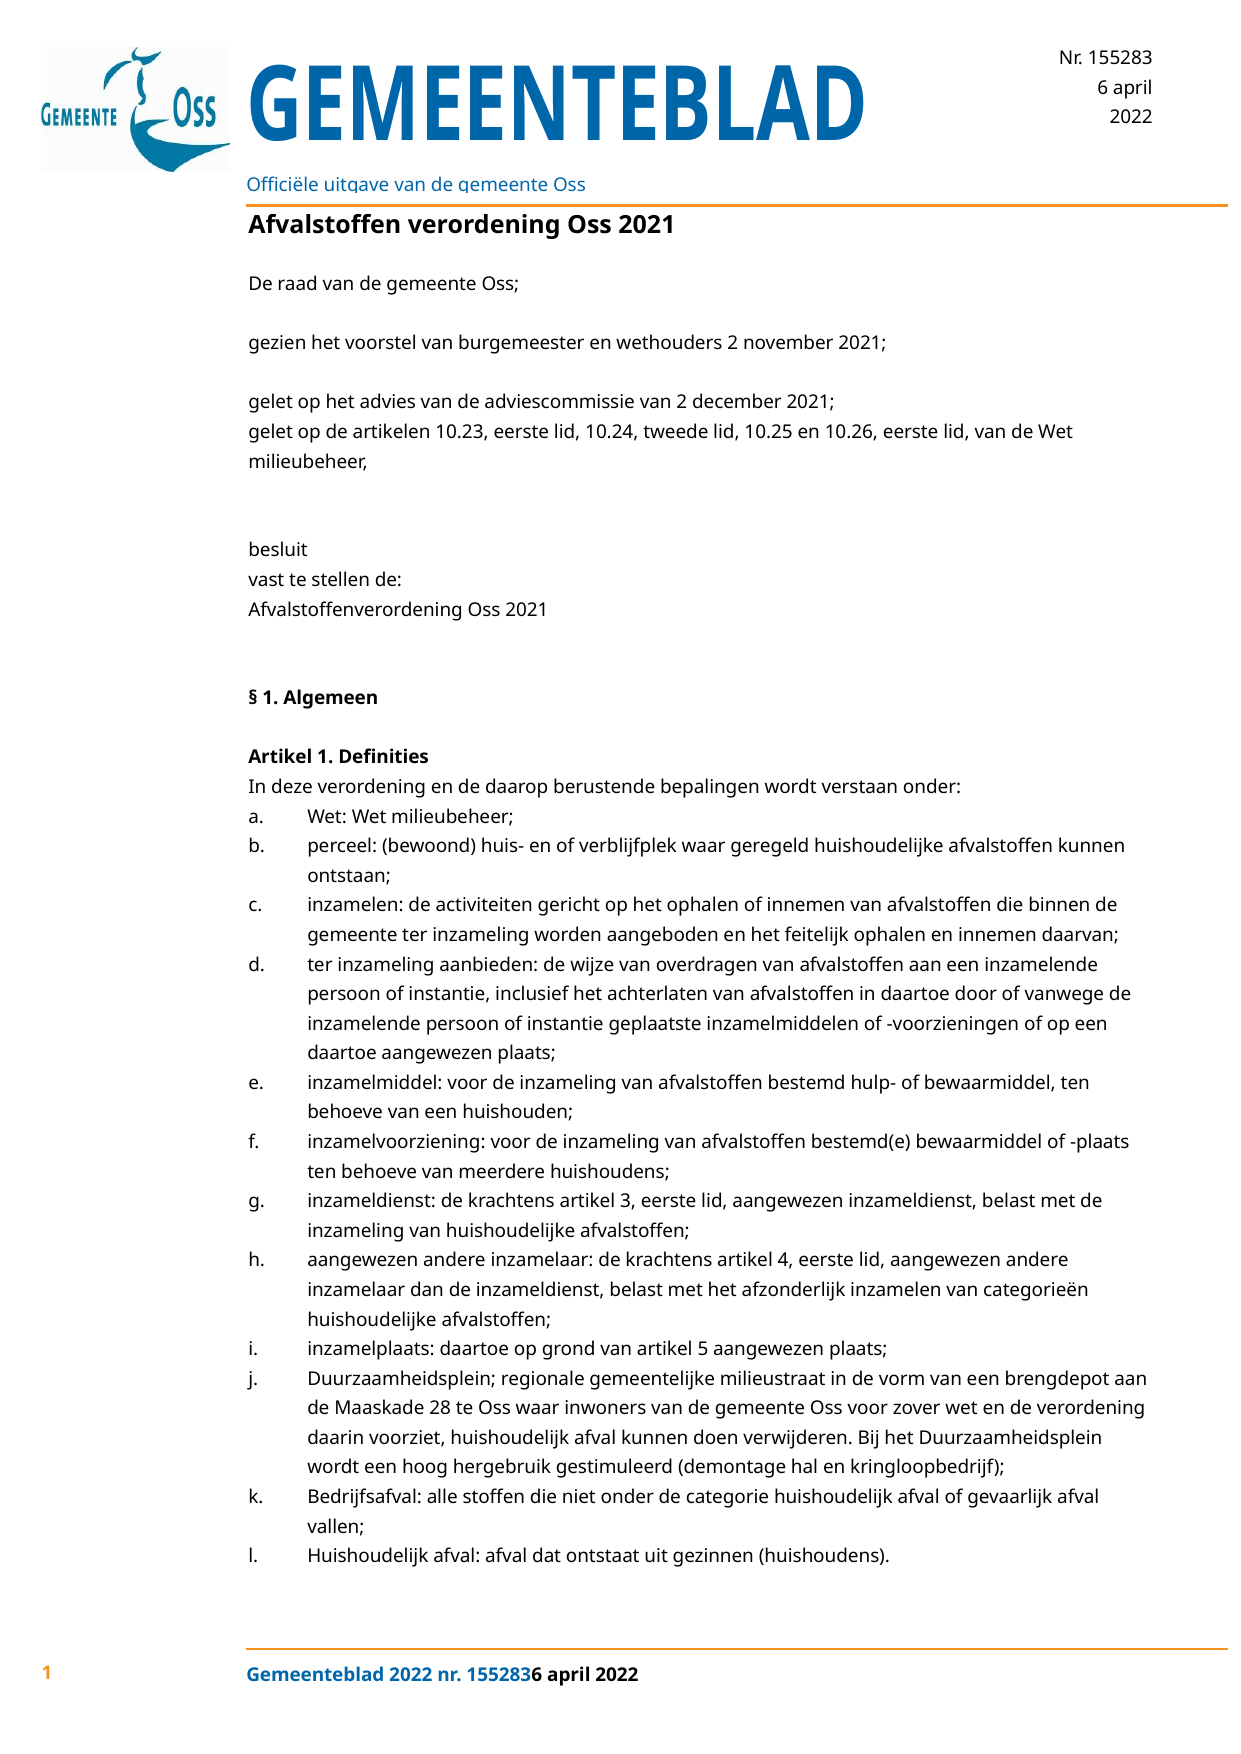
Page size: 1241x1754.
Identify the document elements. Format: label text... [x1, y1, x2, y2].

text In deze verordening en de daarop berustende bepalingen wordt verstaan onder: [248, 773, 1152, 799]
list Bedrijfsafval: alle stoffen die niet onder de categorie huishoudelijk afval of gevaarlijk afval vallen; [248, 1483, 1152, 1538]
text gelet op het advies van de adviescommissie van 2 december 2021; [248, 389, 1152, 414]
list Huishoudelijk afval: afval dat ontstaat uit gezinnen (huishoudens). [248, 1542, 1152, 1568]
text besluit [248, 537, 1152, 562]
text gezien het voorstel van burgemeester en wethouders 2 november 2021; [248, 329, 1152, 355]
picture [41, 47, 231, 172]
list aangewezen andere inzamelaar: de krachtens artikel 4, eerste lid, aangewezen andere inzamelaar dan de inzameldienst, belast met het afzonderlijk inzamelen van categorieën huishoudelijke afvalstoffen; [248, 1247, 1152, 1331]
list Wet: Wet milieubeheer; [248, 803, 1152, 828]
list inzamelvoorziening: voor de inzameling van afvalstoffen bestemd(e) bewaarmiddel of -plaats ten behoeve van meerdere huishoudens; [248, 1128, 1152, 1183]
list Duurzaamheidsplein; regionale gemeentelijke milieustraat in de vorm van een brengdepot aan de Maaskade 28 te Oss waar inwoners van de gemeente Oss voor zover wet en de verordening daarin voorziet, huishoudelijk afval kunnen doen verwijderen. Bij het Duurzaamheidsplein wordt een hoog hergebruik gestimuleerd (demontage hal en kringloopbedrijf); [248, 1365, 1152, 1479]
text Afvalstoffen verordening Oss 2021 [248, 207, 1152, 241]
list inzamelen: de activiteiten gericht op het ophalen of innemen van afvalstoffen die binnen de gemeente ter inzameling worden aangeboden en het feitelijk ophalen en innemen daarvan; [248, 892, 1152, 947]
text Afvalstoffenverordening Oss 2021 [248, 596, 1152, 621]
text Artikel 1. Definities [248, 744, 1152, 769]
list perceel: (bewoond) huis- en of verblijfplek waar geregeld huishoudelijke afvalstoffen kunnen ontstaan; [248, 832, 1152, 888]
text De raad van de gemeente Oss; [248, 270, 1152, 296]
text vast te stellen de: [248, 566, 1152, 592]
text § 1. Algemeen [248, 684, 1152, 710]
list inzameldienst: de krachtens artikel 3, eerste lid, aangewezen inzameldienst, belast met de inzameling van huishoudelijke afvalstoffen; [248, 1187, 1152, 1243]
text gelet op de artikelen 10.23, eerste lid, 10.24, tweede lid, 10.25 en 10.26, eerste lid, van de Wet milieubeheer, [248, 418, 1152, 473]
list ter inzameling aanbieden: de wijze van overdragen van afvalstoffen aan een inzamelende persoon of instantie, inclusief het achterlaten van afvalstoffen in daartoe door of vanwege de inzamelende persoon of instantie geplaatste inzamelmiddelen of -voorzieningen of op een daartoe aangewezen plaats; [248, 951, 1152, 1065]
list inzamelplaats: daartoe op grond van artikel 5 aangewezen plaats; [248, 1335, 1152, 1361]
list inzamelmiddel: voor de inzameling van afvalstoffen bestemd hulp- of bewaarmiddel, ten behoeve van een huishouden; [248, 1069, 1152, 1124]
